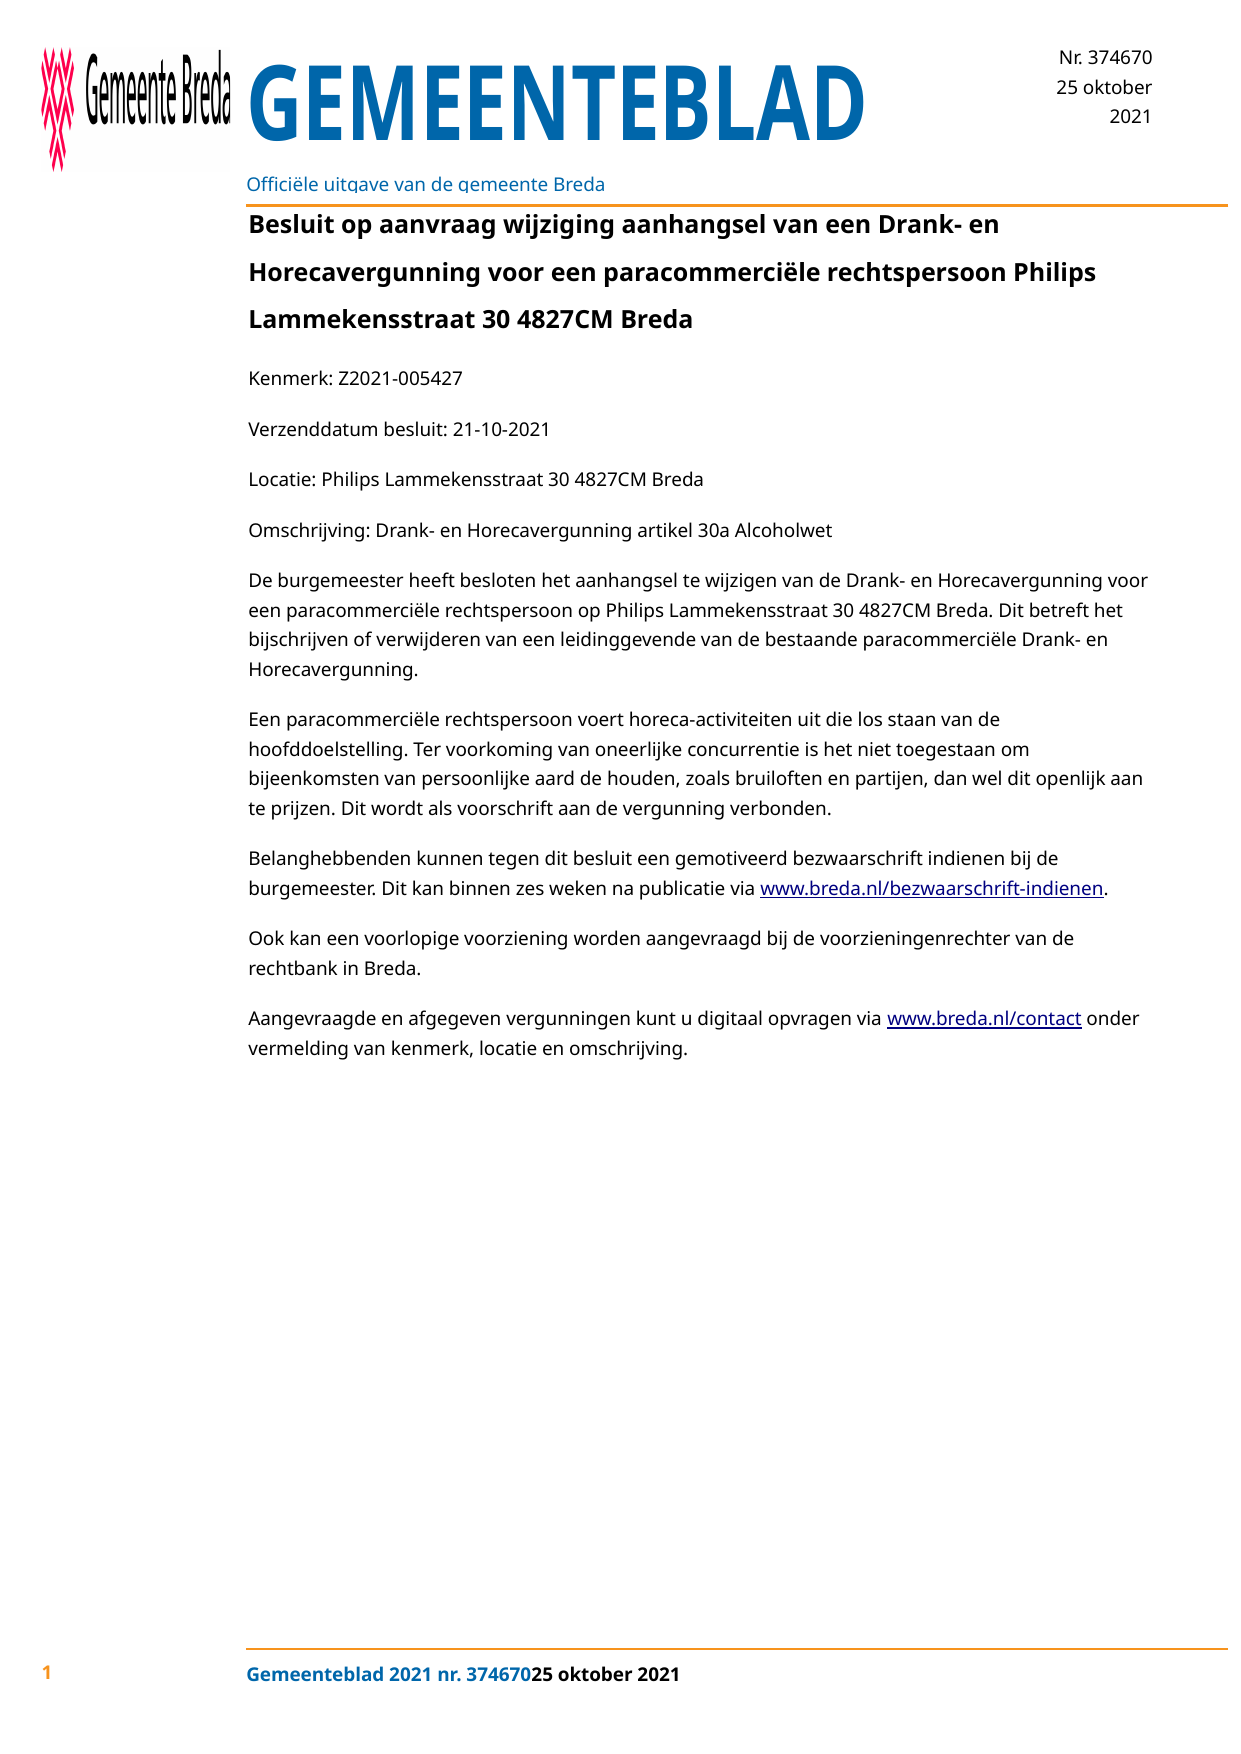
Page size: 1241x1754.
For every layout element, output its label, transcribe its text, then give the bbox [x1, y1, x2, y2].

text Omschrijving: Drank- en Horecavergunning artikel 30a Alcoholwet [248, 517, 1152, 542]
text Een paracommerciële rechtspersoon voert horeca-activiteiten uit die los staan van de hoofddoelstelling. Ter voorkoming van oneerlijke concurrentie is het niet toegestaan om bijeenkomsten van persoonlijke aard de houden, zoals bruiloften en partijen, dan wel dit openlijk aan te prijzen. Dit wordt als voorschrift aan de vergunning verbonden. [248, 706, 1152, 821]
text Verzenddatum besluit: 21-10-2021 [248, 416, 1152, 442]
text Locatie: Philips Lammekensstraat 30 4827CM Breda [248, 466, 1152, 492]
text De burgemeester heeft besloten het aanhangsel te wijzigen van de Drank- en Horecavergunning voor een paracommerciële rechtspersoon op Philips Lammekensstraat 30 4827CM Breda. Dit betreft het bijschrijven of verwijderen van een leidinggevende van de bestaande paracommerciële Drank- en Horecavergunning. [248, 567, 1152, 682]
text Besluit op aanvraag wijziging aanhangsel van een Drank- en Horecavergunning voor een paracommerciële rechtspersoon Philips Lammekensstraat 30 4827CM Breda [248, 207, 1152, 336]
text Aangevraagde en afgegeven vergunningen kunt u digitaal opvragen via www.breda.nl/contact onder vermelding van kenmerk, locatie en omschrijving. [248, 1006, 1152, 1061]
picture [41, 47, 231, 172]
text Ook kan een voorlopige voorziening worden aangevraagd bij de voorzieningenrechter van de rechtbank in Breda. [248, 926, 1152, 981]
text Belanghebbenden kunnen tegen dit besluit een gemotiveerd bezwaarschrift indienen bij de burgemeester. Dit kan binnen zes weken na publicatie via www.breda.nl/bezwaarschrift-indienen. [248, 846, 1152, 901]
text Kenmerk: Z2021-005427 [248, 366, 1152, 391]
